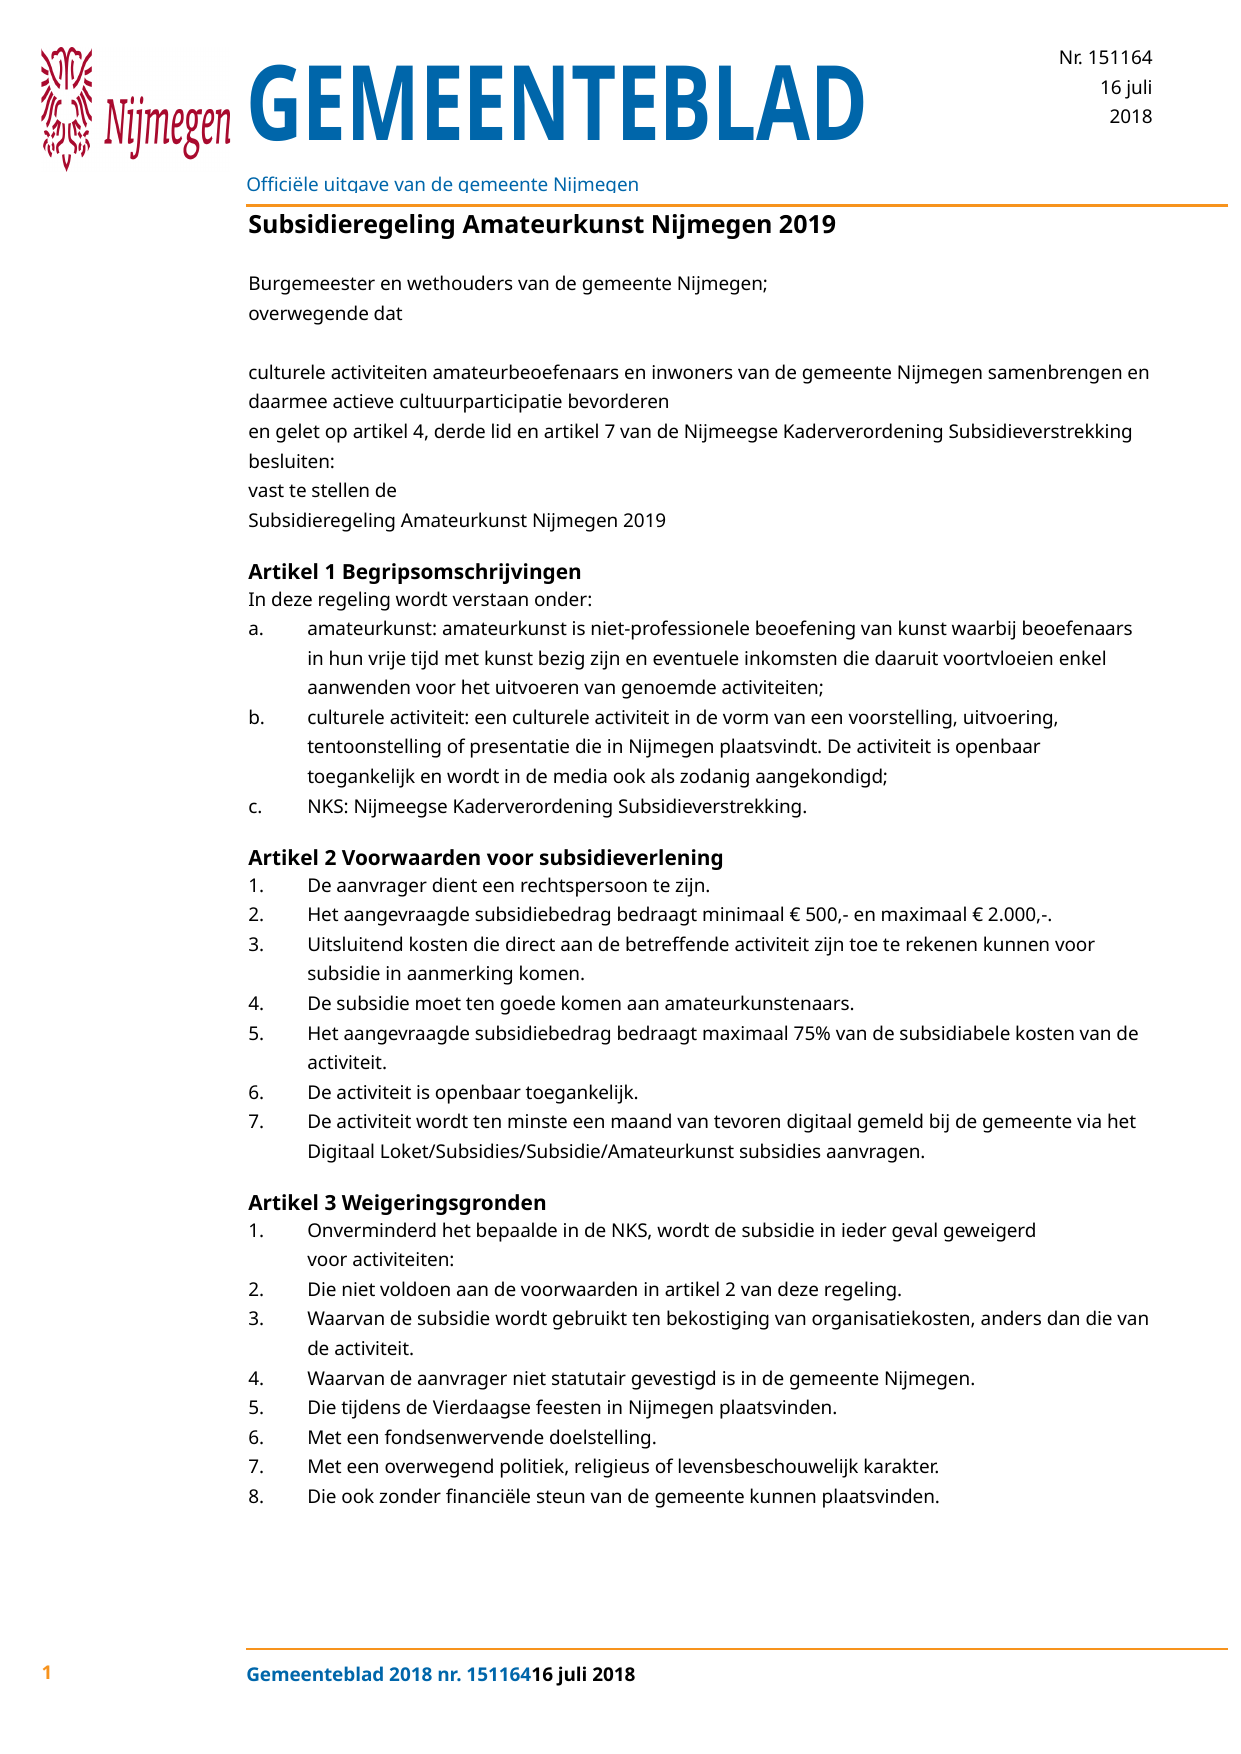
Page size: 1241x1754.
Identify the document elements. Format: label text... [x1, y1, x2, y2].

list Met een fondsenwervende doelstelling. [248, 1424, 1152, 1450]
text Artikel 1 Begripsomschrijvingen [248, 557, 1152, 586]
list De subsidie moet ten goede komen aan amateurkunstenaars. [248, 990, 1152, 1016]
list NKS: Nijmeegse Kaderverordening Subsidieverstrekking. [248, 793, 1152, 819]
list Die ook zonder financiële steun van de gemeente kunnen plaatsvinden. [248, 1483, 1152, 1509]
list Met een overwegend politiek, religieus of levensbeschouwelijk karakter. [248, 1453, 1152, 1479]
list Onverminderd het bepaalde in de NKS, wordt de subsidie in ieder geval geweigerd [248, 1217, 1152, 1243]
list Waarvan de aanvrager niet statutair gevestigd is in de gemeente Nijmegen. [248, 1365, 1152, 1391]
list Het aangevraagde subsidiebedrag bedraagt minimaal € 500,- en maximaal € 2.000,-. [248, 901, 1152, 927]
list Het aangevraagde subsidiebedrag bedraagt maximaal 75% van de subsidiabele kosten van de activiteit. [248, 1020, 1152, 1075]
text Subsidieregeling Amateurkunst Nijmegen 2019 [248, 207, 1152, 241]
list Waarvan de subsidie wordt gebruikt ten bekostiging van organisatiekosten, anders dan die van de activiteit. [248, 1306, 1152, 1361]
text Subsidieregeling Amateurkunst Nijmegen 2019 [248, 507, 1152, 533]
text Artikel 3 Weigeringsgronden [248, 1188, 1152, 1217]
text culturele activiteiten amateurbeoefenaars en inwoners van de gemeente Nijmegen samenbrengen en daarmee actieve cultuurparticipatie bevorderen [248, 359, 1152, 414]
list Uitsluitend kosten die direct aan de betreffende activiteit zijn toe te rekenen kunnen voor subsidie in aanmerking komen. [248, 931, 1152, 986]
text overwegende dat [248, 300, 1152, 326]
text In deze regeling wordt verstaan onder: [248, 586, 1152, 612]
list voor activiteiten: [248, 1246, 1152, 1272]
list De activiteit wordt ten minste een maand van tevoren digitaal gemeld bij de gemeente via het Digitaal Loket/Subsidies/Subsidie/Amateurkunst subsidies aanvragen. [248, 1108, 1152, 1164]
list Die tijdens de Vierdaagse feesten in Nijmegen plaatsvinden. [248, 1394, 1152, 1420]
list De activiteit is openbaar toegankelijk. [248, 1079, 1152, 1104]
list Die niet voldoen aan de voorwaarden in artikel 2 van deze regeling. [248, 1276, 1152, 1302]
text vast te stellen de [248, 477, 1152, 503]
text Artikel 2 Voorwaarden voor subsidieverlening [248, 843, 1152, 872]
picture [41, 47, 231, 172]
list De aanvrager dient een rechtspersoon te zijn. [248, 872, 1152, 897]
list culturele activiteit: een culturele activiteit in de vorm van een voorstelling, uitvoering, tentoonstelling of presentatie die in Nijmegen plaatsvindt. De activiteit is openbaar toegankelijk en wordt in de media ook als zodanig aangekondigd; [248, 704, 1152, 789]
text en gelet op artikel 4, derde lid en artikel 7 van de Nijmeegse Kaderverordening Subsidieverstrekking [248, 418, 1152, 444]
text besluiten: [248, 448, 1152, 473]
list amateurkunst: amateurkunst is niet-professionele beoefening van kunst waarbij beoefenaars in hun vrije tijd met kunst bezig zijn en eventuele inkomsten die daaruit voortvloeien enkel aanwenden voor het uitvoeren van genoemde activiteiten; [248, 615, 1152, 700]
text Burgemeester en wethouders van de gemeente Nijmegen; [248, 270, 1152, 296]
